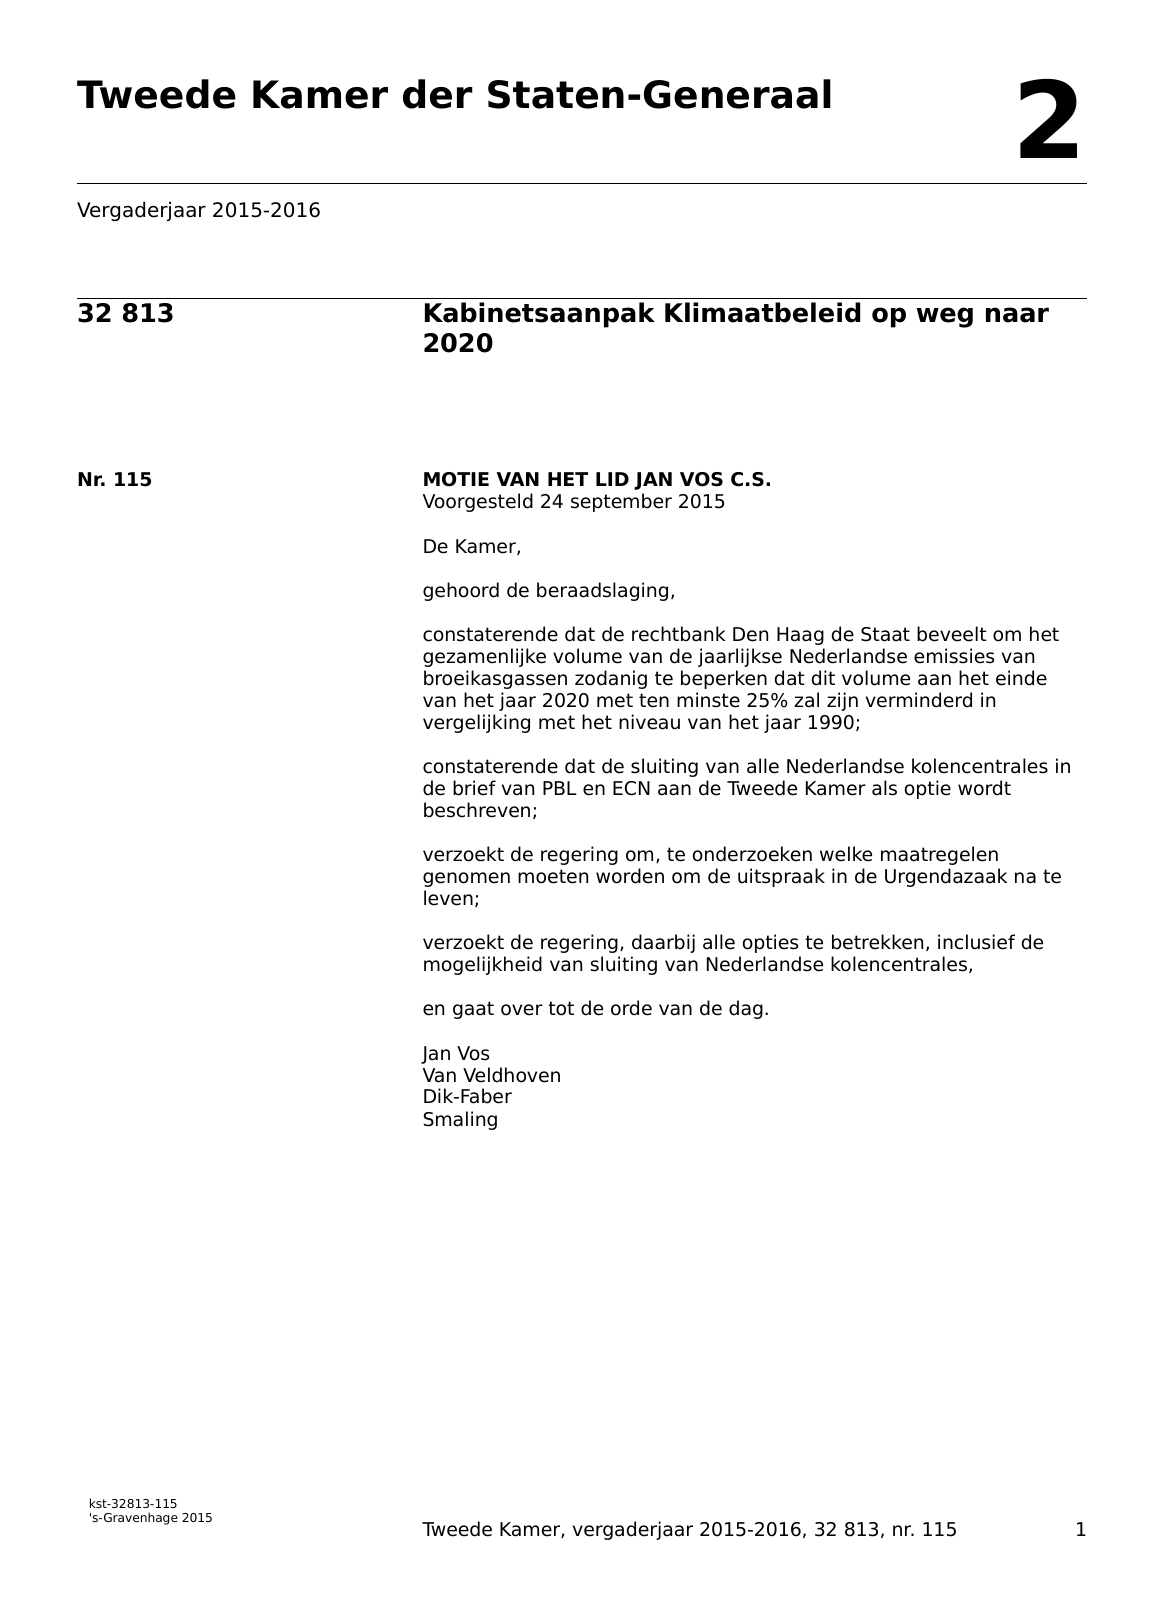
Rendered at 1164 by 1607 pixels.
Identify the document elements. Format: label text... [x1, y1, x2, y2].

text Smaling [422, 1108, 1087, 1130]
text Voorgesteld 24 september 2015 [422, 491, 1087, 513]
table_header Tweede Kamer der Staten-Generaal [77, 59, 886, 183]
text constaterende dat de rechtbank Den Haag de Staat beveelt om het gezamenlijke volume van de jaarlijkse Nederlandse emissies van broeikasgassen zodanig te beperken dat dit volume aan het einde van het jaar 2020 met ten minste 25% zal zijn verminderd in vergelijking met het niveau van het jaar 1990; [422, 624, 1087, 734]
subtitle 32 813 Kabinetsaanpak Klimaatbeleid op weg naar 2020 [77, 299, 1087, 358]
text Van Veldhoven [422, 1064, 1087, 1086]
text constaterende dat de sluiting van alle Nederlandse kolencentrales in de brief van PBL en ECN aan de Tweede Kamer als optie wordt beschreven; [422, 756, 1087, 822]
text De Kamer, [422, 536, 1087, 557]
text gehoord de beraadslaging, [422, 580, 1087, 602]
text verzoekt de regering om, te onderzoeken welke maatregelen genomen moeten worden om de uitspraak in de Urgendazaak na te leven; [422, 844, 1087, 910]
table_header 2 [886, 59, 1087, 183]
text verzoekt de regering, daarbij alle opties te betrekken, inclusief de mogelijkheid van sluiting van Nederlandse kolencentrales, [422, 932, 1087, 976]
subtitle Nr. 115 MOTIE VAN HET LID JAN VOS C.S. [77, 469, 1087, 491]
text Jan Vos [422, 1042, 1087, 1064]
text Dik-Faber [422, 1086, 1087, 1108]
table_cell Vergaderjaar 2015-2016 [77, 184, 1087, 298]
text 's-Gravenhage 2015 [88, 1511, 323, 1525]
text kst-32813-115 [88, 1497, 323, 1511]
text en gaat over tot de orde van de dag. [422, 998, 1087, 1020]
